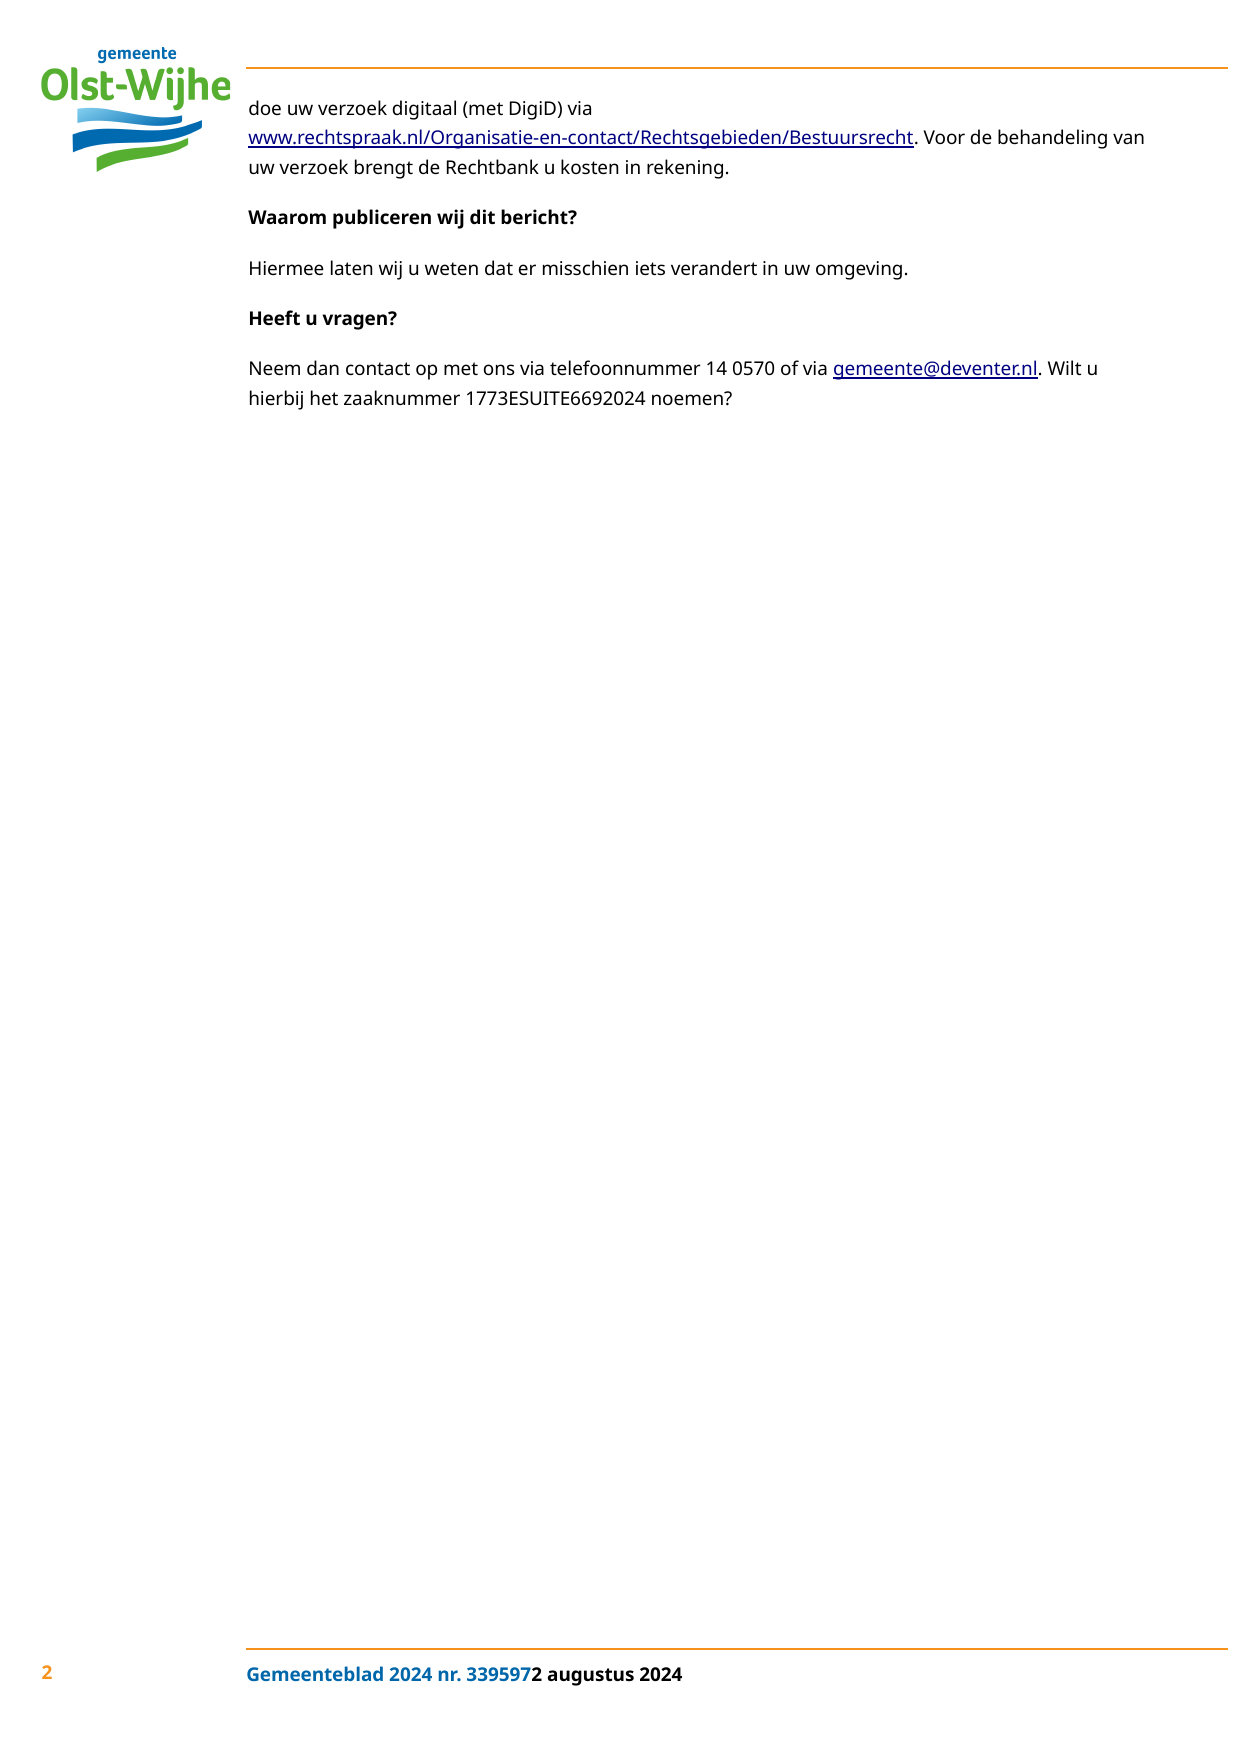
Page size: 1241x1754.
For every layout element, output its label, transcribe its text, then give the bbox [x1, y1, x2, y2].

picture [41, 47, 231, 172]
text Hiermee laten wij u weten dat er misschien iets verandert in uw omgeving. [248, 255, 1152, 281]
text doe uw verzoek digitaal (met DigiD) via www.rechtspraak.nl/Organisatie-en-contact/Rechtsgebieden/Bestuursrecht. Voor de behandeling van uw verzoek brengt de Rechtbank u kosten in rekening. [248, 95, 1152, 180]
text Neem dan contact op met ons via telefoonnummer 14 0570 of via gemeente@deventer.nl. Wilt u hierbij het zaaknummer 1773ESUITE6692024 noemen? [248, 356, 1152, 411]
text Heeft u vragen? [248, 305, 1152, 331]
text Waarom publiceren wij dit bericht? [248, 204, 1152, 230]
